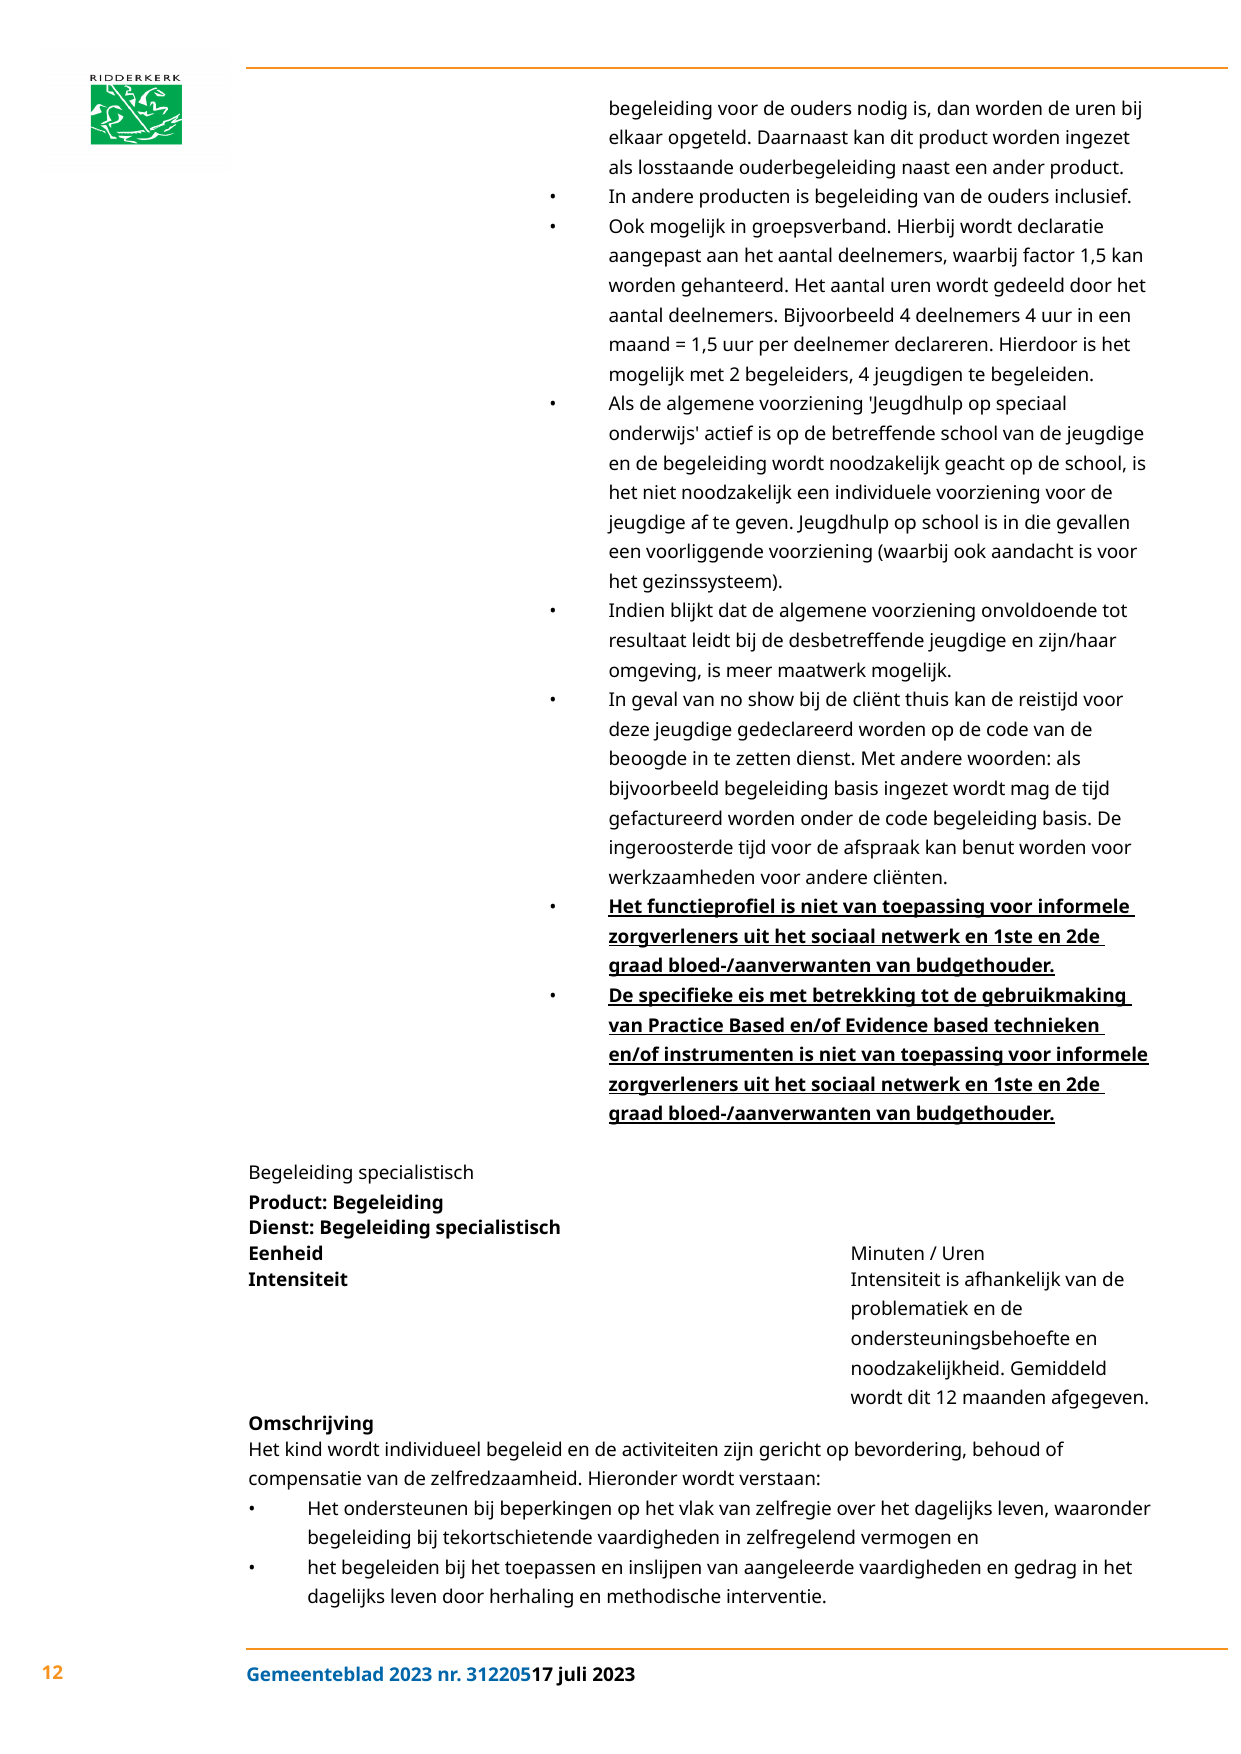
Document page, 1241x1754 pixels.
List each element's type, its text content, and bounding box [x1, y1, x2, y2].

table_cell Eenheid [248, 1240, 850, 1266]
table_cell Dienst: Begeleiding specialistisch [248, 1215, 1152, 1240]
table_cell begeleiding voor de ouders nodig is, dan worden de uren bij elkaar opgeteld. Daarnaast kan dit product worden ingezet als losstaande ouderbegeleiding naast een ander product. In andere producten is begeleiding van de ouders inclusief. Ook mogelijk in groepsverband. Hierbij wordt declaratie aangepast aan het aantal deelnemers, waarbij factor 1,5 kan worden gehanteerd. Het aantal uren wordt gedeeld door het aantal deelnemers. Bijvoorbeeld 4 deelnemers 4 uur in een maand = 1,5 uur per deelnemer declareren. Hierdoor is het mogelijk met 2 begeleiders, 4 jeugdigen te begeleiden. Als de algemene voorziening 'Jeugdhulp op speciaal onderwijs' actief is op de betreffende school van de jeugdige en de begeleiding wordt noodzakelijk geacht op de school, is het niet noodzakelijk een individuele voorziening voor de jeugdige af te geven. Jeugdhulp op school is in die gevallen een voorliggende voorziening (waarbij ook aandacht is voor het gezinssysteem). Indien blijkt dat de algemene voorziening onvoldoende tot resultaat leidt bij de desbetreffende jeugdige en zijn/haar omgeving, is meer maatwerk mogelijk. In geval van no show bij de cliënt thuis kan de reistijd voor deze jeugdige gedeclareerd worden op de code van de beoogde in te zetten dienst. Met andere woorden: als bijvoorbeeld begeleiding basis ingezet wordt mag de tijd gefactureerd worden onder de code begeleiding basis. De ingeroosterde tijd voor de afspraak kan benut worden voor werkzaamheden voor andere cliënten. Het functieprofiel is niet van toepassing voor informele zorgverleners uit het sociaal netwerk en 1ste en 2de graad bloed-/aanverwanten van budgethouder. De specifieke eis met betrekking tot de gebruikmaking van Practice Based en/of Evidence based technieken en/of instrumenten is niet van toepassing voor informele zorgverleners uit het sociaal netwerk en 1ste en 2de graad bloed-/aanverwanten van budgethouder. [549, 95, 1152, 1126]
table_cell Intensiteit [248, 1266, 850, 1410]
picture [41, 47, 231, 172]
table_header Product: Begeleiding [248, 1189, 1152, 1214]
table_cell Minuten / Uren [850, 1240, 1152, 1266]
table_cell [248, 95, 549, 1126]
text Begeleiding specialistisch [248, 1159, 1152, 1185]
table_cell Het kind wordt individueel begeleid en de activiteiten zijn gericht op bevordering, behoud of compensatie van de zelfredzaamheid. Hieronder wordt verstaan: Het ondersteunen bij beperkingen op het vlak van zelfregie over het dagelijks leven, waaronder begeleiding bij tekortschietende vaardigheden in zelfregelend vermogen en het begeleiden bij het toepassen en inslijpen van aangeleerde vaardigheden en gedrag in het dagelijks leven door herhaling en methodische interventie. [248, 1436, 1152, 1609]
table_cell Omschrijving [248, 1410, 1152, 1436]
table_cell Intensiteit is afhankelijk van de problematiek en de ondersteuningsbehoefte en noodzakelijkheid. Gemiddeld wordt dit 12 maanden afgegeven. [850, 1266, 1152, 1410]
